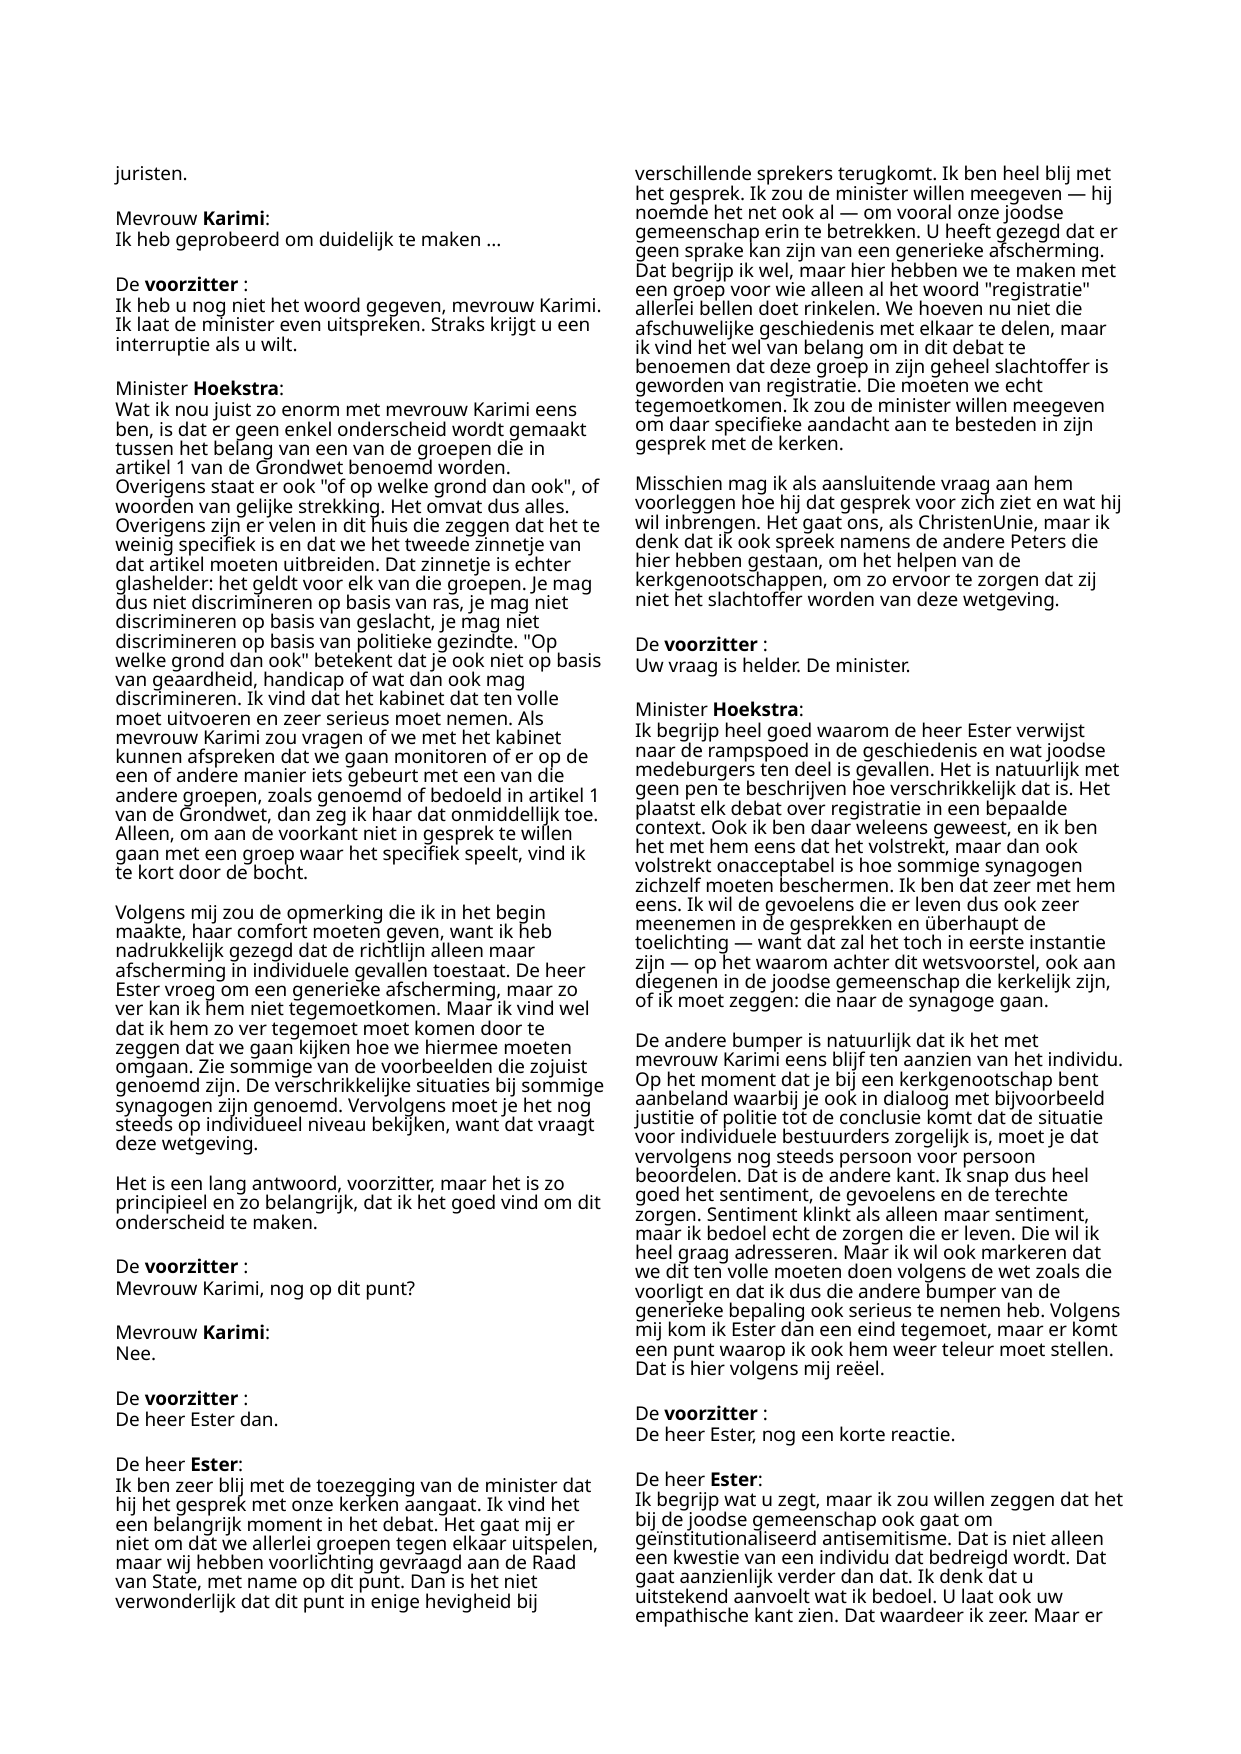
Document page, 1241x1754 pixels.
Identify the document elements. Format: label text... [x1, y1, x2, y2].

text Ik begrijp heel goed waarom de heer Ester verwijst naar de rampspoed in de geschiedenis en wat joodse medeburgers ten deel is gevallen. Het is natuurlijk met geen pen te beschrijven hoe verschrikkelijk dat is. Het plaatst elk debat over registratie in een bepaalde context. Ook ik ben daar weleens geweest, en ik ben het met hem eens dat het volstrekt, maar dan ook volstrekt onacceptabel is hoe sommige synagogen zichzelf moeten beschermen. Ik ben dat zeer met hem eens. Ik wil de gevoelens die er leven dus ook zeer meenemen in de gesprekken en überhaupt de toelichting — want dat zal het toch in eerste instantie zijn — op het waarom achter dit wetsvoorstel, ook aan diegenen in de joodse gemeenschap die kerkelijk zijn, of ik moet zeggen: die naar de synagoge gaan. [635, 722, 1125, 1011]
text Nee. [115, 1345, 605, 1364]
text Ik ben zeer blij met de toezegging van de minister dat hij het gesprek met onze kerken aangaat. Ik vind het een belangrijk moment in het debat. Het gaat mij er niet om dat we allerlei groepen tegen elkaar uitspelen, maar wij hebben voorlichting gevraagd aan de Raad van State, met name op dit punt. Dan is het niet verwonderlijk dat dit punt in enige hevigheid bij [115, 1477, 605, 1612]
text verschillende sprekers terugkomt. Ik ben heel blij met het gesprek. Ik zou de minister willen meegeven — hij noemde het net ook al — om vooral onze joodse gemeenschap erin te betrekken. U heeft gezegd dat er geen sprake kan zijn van een generieke afscherming. Dat begrijp ik wel, maar hier hebben we te maken met een groep voor wie alleen al het woord "registratie" allerlei bellen doet rinkelen. We hoeven nu niet die afschuwelijke geschiedenis met elkaar te delen, maar ik vind het wel van belang om in dit debat te benoemen dat deze groep in zijn geheel slachtoffer is geworden van registratie. Die moeten we echt tegemoetkomen. Ik zou de minister willen meegeven om daar specifieke aandacht aan te besteden in zijn gesprek met de kerken. [635, 165, 1125, 454]
text Uw vraag is helder. De minister. [635, 657, 1125, 676]
text De andere bumper is natuurlijk dat ik het met mevrouw Karimi eens blijf ten aanzien van het individu. Op het moment dat je bij een kerkgenootschap bent aanbeland waarbij je ook in dialoog met bijvoorbeeld justitie of politie tot de conclusie komt dat de situatie voor individuele bestuurders zorgelijk is, moet je dat vervolgens nog steeds persoon voor persoon beoordelen. Dat is de andere kant. Ik snap dus heel goed het sentiment, de gevoelens en de terechte zorgen. Sentiment klinkt als alleen maar sentiment, maar ik bedoel echt de zorgen die er leven. Die wil ik heel graag adresseren. Maar ik wil ook markeren dat we dit ten volle moeten doen volgens de wet zoals die voorligt en dat ik dus die andere bumper van de generieke bepaling ook serieus te nemen heb. Volgens mij kom ik Ester dan een eind tegemoet, maar er komt een punt waarop ik ook hem weer teleur moet stellen. Dat is hier volgens mij reëel. [635, 1032, 1125, 1379]
text Mevrouw Karimi: [115, 1319, 605, 1345]
text Ik heb geprobeerd om duidelijk te maken ... [115, 231, 605, 250]
text Minister Hoekstra: [115, 376, 605, 401]
text De heer Ester: [115, 1451, 605, 1477]
text De voorzitter : [115, 1385, 605, 1411]
text De voorzitter : [635, 631, 1125, 657]
text Wat ik nou juist zo enorm met mevrouw Karimi eens ben, is dat er geen enkel onderscheid wordt gemaakt tussen het belang van een van de groepen die in artikel 1 van de Grondwet benoemd worden. Overigens staat er ook "of op welke grond dan ook", of woorden van gelijke strekking. Het omvat dus alles. Overigens zijn er velen in dit huis die zeggen dat het te weinig specifiek is en dat we het tweede zinnetje van dat artikel moeten uitbreiden. Dat zinnetje is echter glashelder: het geldt voor elk van die groepen. Je mag dus niet discrimineren op basis van ras, je mag niet discrimineren op basis van geslacht, je mag niet discrimineren op basis van politieke gezindte. "Op welke grond dan ook" betekent dat je ook niet op basis van geaardheid, handicap of wat dan ook mag discrimineren. Ik vind dat het kabinet dat ten volle moet uitvoeren en zeer serieus moet nemen. Als mevrouw Karimi zou vragen of we met het kabinet kunnen afspreken dat we gaan monitoren of er op de een of andere manier iets gebeurt met een van die andere groepen, zoals genoemd of bedoeld in artikel 1 van de Grondwet, dan zeg ik haar dat onmiddellijk toe. Alleen, om aan de voorkant niet in gesprek te willen gaan met een groep waar het specifiek speelt, vind ik te kort door de bocht. [115, 401, 605, 883]
text Ik heb u nog niet het woord gegeven, mevrouw Karimi. Ik laat de minister even uitspreken. Straks krijgt u een interruptie als u wilt. [115, 297, 605, 355]
text Misschien mag ik als aansluitende vraag aan hem voorleggen hoe hij dat gesprek voor zich ziet en wat hij wil inbrengen. Het gaat ons, als ChristenUnie, maar ik denk dat ik ook spreek namens de andere Peters die hier hebben gestaan, om het helpen van de kerkgenootschappen, om zo ervoor te zorgen dat zij niet het slachtoffer worden van deze wetgeving. [635, 475, 1125, 610]
text juristen. [115, 165, 605, 184]
text Minister Hoekstra: [635, 697, 1125, 722]
text Volgens mij zou de opmerking die ik in het begin maakte, haar comfort moeten geven, want ik heb nadrukkelijk gezegd dat de richtlijn alleen maar afscherming in individuele gevallen toestaat. De heer Ester vroeg om een generieke afscherming, maar zo ver kan ik hem niet tegemoetkomen. Maar ik vind wel dat ik hem zo ver tegemoet moet komen door te zeggen dat we gaan kijken hoe we hiermee moeten omgaan. Zie sommige van de voorbeelden die zojuist genoemd zijn. De verschrikkelijke situaties bij sommige synagogen zijn genoemd. Vervolgens moet je het nog steeds op individueel niveau bekijken, want dat vraagt deze wetgeving. [115, 904, 605, 1154]
text De voorzitter : [115, 1254, 605, 1279]
text De voorzitter : [115, 271, 605, 297]
text Het is een lang antwoord, voorzitter, maar het is zo principieel en zo belangrijk, dat ik het goed vind om dit onderscheid te maken. [115, 1175, 605, 1233]
text De voorzitter : [635, 1400, 1125, 1426]
text Mevrouw Karimi, nog op dit punt? [115, 1279, 605, 1299]
text Mevrouw Karimi: [115, 205, 605, 231]
text De heer Ester: [635, 1466, 1125, 1491]
text De heer Ester, nog een korte reactie. [635, 1426, 1125, 1445]
text Ik begrijp wat u zegt, maar ik zou willen zeggen dat het bij de joodse gemeenschap ook gaat om geïnstitutionaliseerd antisemitisme. Dat is niet alleen een kwestie van een individu dat bedreigd wordt. Dat gaat aanzienlijk verder dan dat. Ik denk dat u uitstekend aanvoelt wat ik bedoel. U laat ook uw empathische kant zien. Dat waardeer ik zeer. Maar er [635, 1491, 1125, 1626]
text De heer Ester dan. [115, 1411, 605, 1430]
